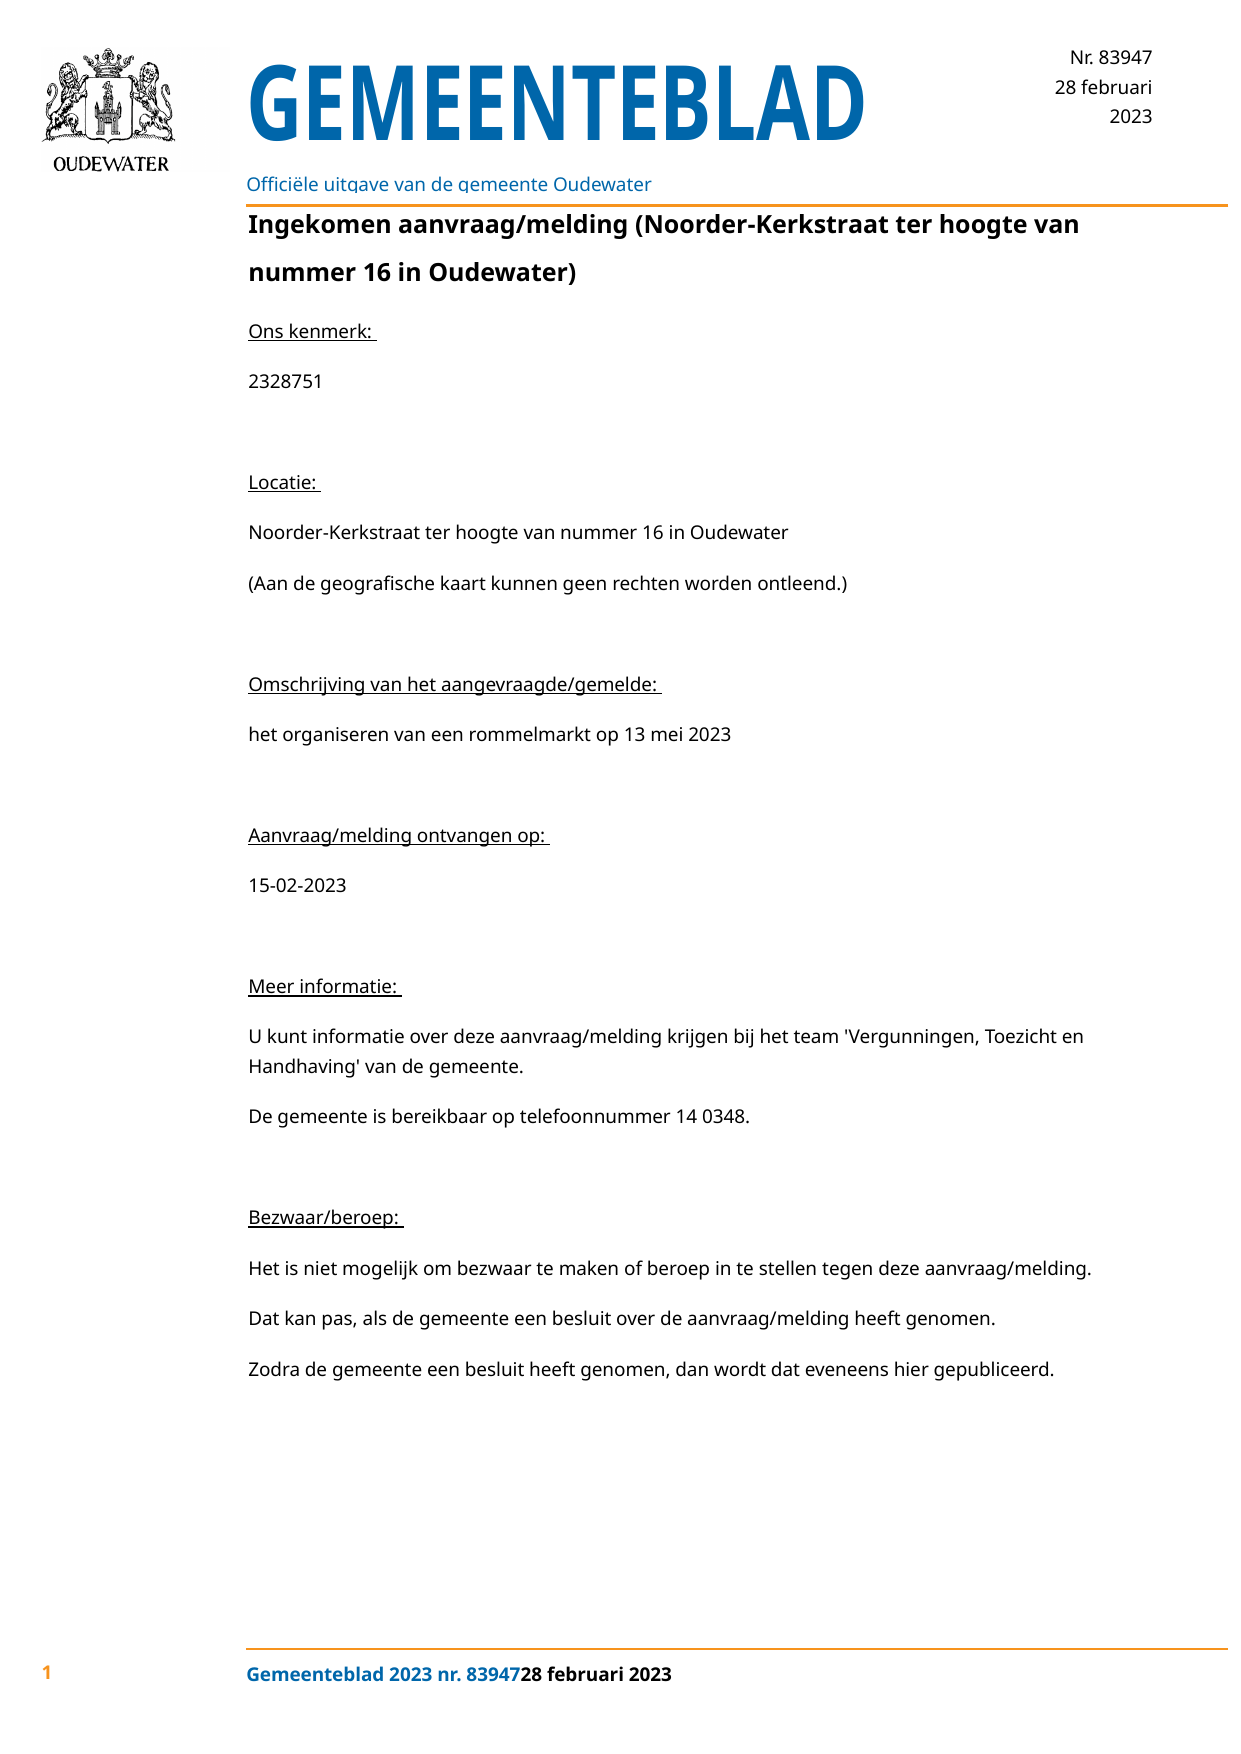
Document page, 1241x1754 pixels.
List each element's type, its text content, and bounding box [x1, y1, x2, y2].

text Zodra de gemeente een besluit heeft genomen, dan wordt dat eveneens hier gepubliceerd. [248, 1356, 1152, 1382]
text Bezwaar/beroep: [248, 1204, 1152, 1230]
text Dat kan pas, als de gemeente een besluit over de aanvraag/melding heeft genomen. [248, 1305, 1152, 1331]
text Omschrijving van het aangevraagde/gemelde: [248, 671, 1152, 697]
text U kunt informatie over deze aanvraag/melding krijgen bij het team 'Vergunningen, Toezicht en Handhaving' van de gemeente. [248, 1024, 1152, 1079]
picture [41, 47, 231, 172]
text Locatie: [248, 469, 1152, 495]
text De gemeente is bereikbaar op telefoonnummer 14 0348. [248, 1104, 1152, 1129]
text Noorder-Kerkstraat ter hoogte van nummer 16 in Oudewater [248, 519, 1152, 545]
text 15-02-2023 [248, 872, 1152, 898]
text Het is niet mogelijk om bezwaar te maken of beroep in te stellen tegen deze aanvraag/melding. [248, 1255, 1152, 1281]
text Ons kenmerk: [248, 318, 1152, 344]
text (Aan de geografische kaart kunnen geen rechten worden ontleend.) [248, 570, 1152, 596]
text Aanvraag/melding ontvangen op: [248, 822, 1152, 848]
text Ingekomen aanvraag/melding (Noorder-Kerkstraat ter hoogte van nummer 16 in Oudewater) [248, 207, 1152, 288]
text het organiseren van een rommelmarkt op 13 mei 2023 [248, 721, 1152, 747]
text Meer informatie: [248, 973, 1152, 999]
text 2328751 [248, 368, 1152, 394]
